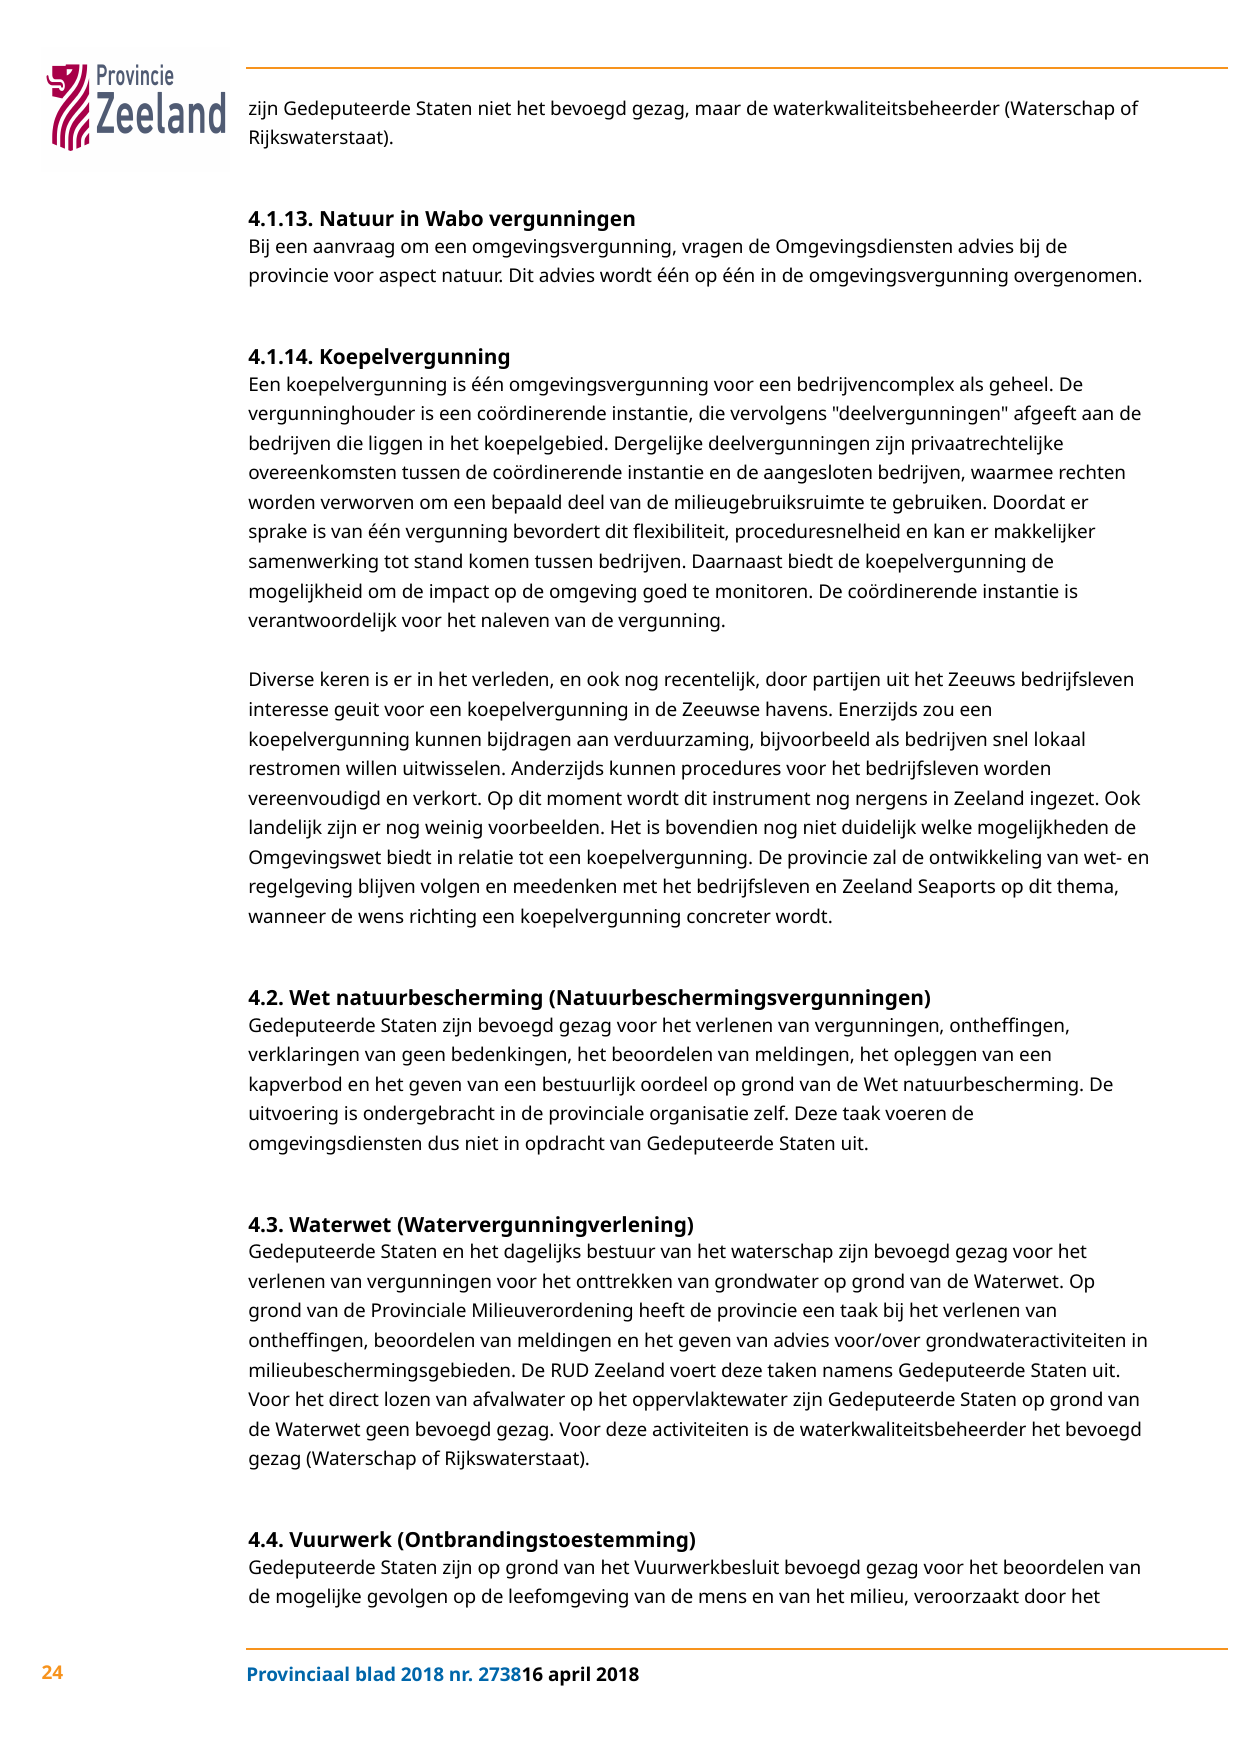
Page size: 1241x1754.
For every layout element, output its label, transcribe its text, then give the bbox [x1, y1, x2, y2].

text Bij een aanvraag om een omgevingsvergunning, vragen de Omgevingsdiensten advies bij de provincie voor aspect natuur. Dit advies wordt één op één in de omgevingsvergunning overgenomen. [248, 233, 1152, 288]
text Gedeputeerde Staten zijn op grond van het Vuurwerkbesluit bevoegd gezag voor het beoordelen van de mogelijke gevolgen op de leefomgeving van de mens en van het milieu, veroorzaakt door het [248, 1554, 1152, 1609]
text Gedeputeerde Staten zijn bevoegd gezag voor het verlenen van vergunningen, ontheffingen, verklaringen van geen bedenkingen, het beoordelen van meldingen, het opleggen van een kapverbod en het geven van een bestuurlijk oordeel op grond van de Wet natuurbescherming. De uitvoering is ondergebracht in de provinciale organisatie zelf. Deze taak voeren de omgevingsdiensten dus niet in opdracht van Gedeputeerde Staten uit. [248, 1012, 1152, 1156]
text 4.3. Waterwet (Watervergunningverlening) [248, 1210, 1152, 1238]
text 4.1.14. Koepelvergunning [248, 342, 1152, 371]
text 4.4. Vuurwerk (Ontbrandingstoestemming) [248, 1526, 1152, 1554]
picture [41, 47, 231, 172]
text zijn Gedeputeerde Staten niet het bevoegd gezag, maar de waterkwaliteitsbeheerder (Waterschap of Rijkswaterstaat). [248, 95, 1152, 150]
text Een koepelvergunning is één omgevingsvergunning voor een bedrijvencomplex als geheel. De vergunninghouder is een coördinerende instantie, die vervolgens "deelvergunningen" afgeeft aan de bedrijven die liggen in het koepelgebied. Dergelijke deelvergunningen zijn privaatrechtelijke overeenkomsten tussen de coördinerende instantie en de aangesloten bedrijven, waarmee rechten worden verworven om een bepaald deel van de milieugebruiksruimte te gebruiken. Doordat er sprake is van één vergunning bevordert dit flexibiliteit, proceduresnelheid en kan er makkelijker samenwerking tot stand komen tussen bedrijven. Daarnaast biedt de koepelvergunning de mogelijkheid om de impact op de omgeving goed te monitoren. De coördinerende instantie is verantwoordelijk voor het naleven van de vergunning. [248, 371, 1152, 633]
text Diverse keren is er in het verleden, en ook nog recentelijk, door partijen uit het Zeeuws bedrijfsleven interesse geuit voor een koepelvergunning in de Zeeuwse havens. Enerzijds zou een koepelvergunning kunnen bijdragen aan verduurzaming, bijvoorbeeld als bedrijven snel lokaal restromen willen uitwisselen. Anderzijds kunnen procedures voor het bedrijfsleven worden vereenvoudigd en verkort. Op dit moment wordt dit instrument nog nergens in Zeeland ingezet. Ook landelijk zijn er nog weinig voorbeelden. Het is bovendien nog niet duidelijk welke mogelijkheden de Omgevingswet biedt in relatie tot een koepelvergunning. De provincie zal de ontwikkeling van wet- en regelgeving blijven volgen en meedenken met het bedrijfsleven en Zeeland Seaports op dit thema, wanneer de wens richting een koepelvergunning concreter wordt. [248, 667, 1152, 929]
text 4.1.13. Natuur in Wabo vergunningen [248, 204, 1152, 233]
text Gedeputeerde Staten en het dagelijks bestuur van het waterschap zijn bevoegd gezag voor het verlenen van vergunningen voor het onttrekken van grondwater op grond van de Waterwet. Op grond van de Provinciale Milieuverordening heeft de provincie een taak bij het verlenen van ontheffingen, beoordelen van meldingen en het geven van advies voor/over grondwateractiviteiten in milieubeschermingsgebieden. De RUD Zeeland voert deze taken namens Gedeputeerde Staten uit. Voor het direct lozen van afvalwater op het oppervlaktewater zijn Gedeputeerde Staten op grond van de Waterwet geen bevoegd gezag. Voor deze activiteiten is de waterkwaliteitsbeheerder het bevoegd gezag (Waterschap of Rijkswaterstaat). [248, 1238, 1152, 1471]
text 4.2. Wet natuurbescherming (Natuurbeschermingsvergunningen) [248, 983, 1152, 1012]
